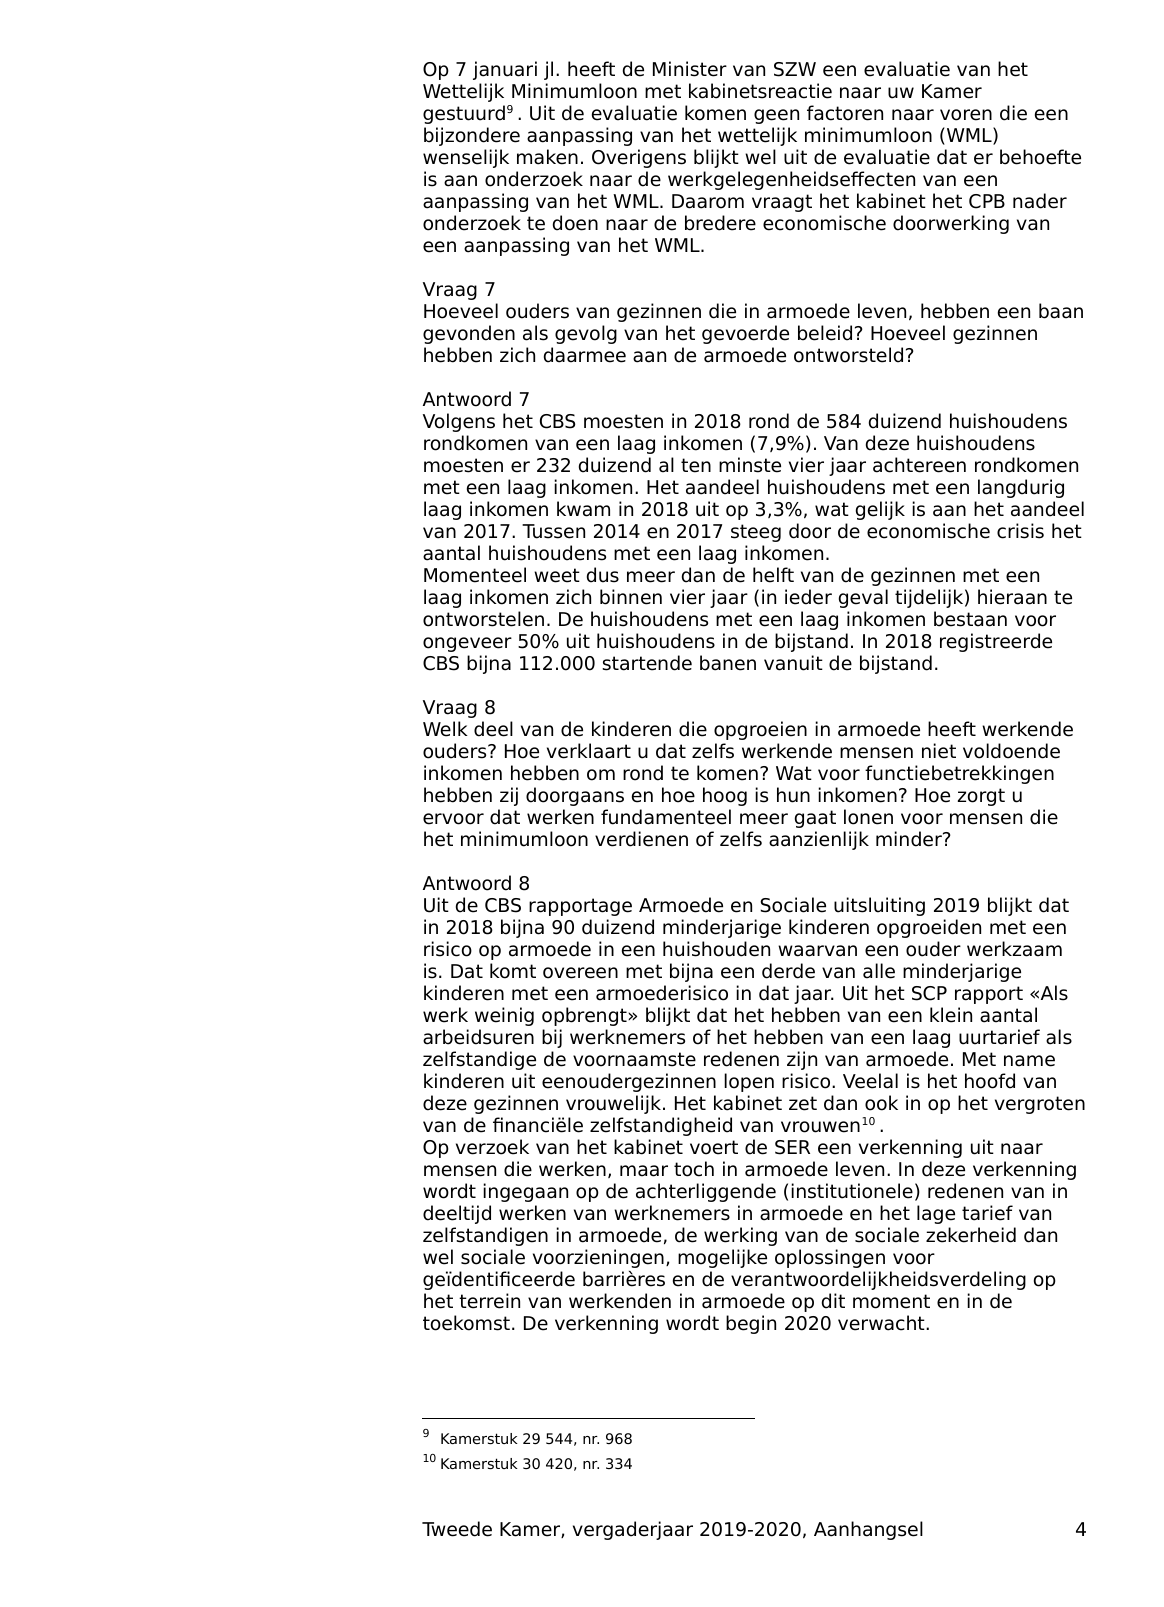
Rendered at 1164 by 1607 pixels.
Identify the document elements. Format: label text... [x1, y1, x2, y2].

text Hoeveel ouders van gezinnen die in armoede leven, hebben een baan gevonden als gevolg van het gevoerde beleid? Hoeveel gezinnen hebben zich daarmee aan de armoede ontworsteld? [422, 301, 1087, 367]
text Welk deel van de kinderen die opgroeien in armoede heeft werkende ouders? Hoe verklaart u dat zelfs werkende mensen niet voldoende inkomen hebben om rond te komen? Wat voor functiebetrekkingen hebben zij doorgaans en hoe hoog is hun inkomen? Hoe zorgt u ervoor dat werken fundamenteel meer gaat lonen voor mensen die het minimumloon verdienen of zelfs aanzienlijk minder? [422, 719, 1087, 851]
text Volgens het CBS moesten in 2018 rond de 584 duizend huishoudens rondkomen van een laag inkomen (7,9%). Van deze huishoudens moesten er 232 duizend al ten minste vier jaar achtereen rondkomen met een laag inkomen. Het aandeel huishoudens met een langdurig laag inkomen kwam in 2018 uit op 3,3%, wat gelijk is aan het aandeel van 2017. Tussen 2014 en 2017 steeg door de economische crisis het aantal huishoudens met een laag inkomen. [422, 411, 1087, 565]
text Antwoord 7 [422, 389, 1087, 411]
text Vraag 7 [422, 279, 1087, 301]
text Op 7 januari jl. heeft de Minister van SZW een evaluatie van het Wettelijk Minimumloon met kabinetsreactie naar uw Kamer gestuurd. Uit de evaluatie komen geen factoren naar voren die een bijzondere aanpassing van het wettelijk minimumloon (WML) wenselijk maken. Overigens blijkt wel uit de evaluatie dat er behoefte is aan onderzoek naar de werkgelegenheidseffecten van een aanpassing van het WML. Daarom vraagt het kabinet het CPB nader onderzoek te doen naar de bredere economische doorwerking van een aanpassing van het WML. [422, 59, 1087, 257]
text Op verzoek van het kabinet voert de SER een verkenning uit naar mensen die werken, maar toch in armoede leven. In deze verkenning wordt ingegaan op de achterliggende (institutionele) redenen van in deeltijd werken van werknemers in armoede en het lage tarief van zelfstandigen in armoede, de werking van de sociale zekerheid dan wel sociale voorzieningen, mogelijke oplossingen voor geïdentificeerde barrières en de verantwoordelijkheidsverdeling op het terrein van werkenden in armoede op dit moment en in de toekomst. De verkenning wordt begin 2020 verwacht. [422, 1137, 1087, 1335]
text Antwoord 8 [422, 873, 1087, 895]
text Kamerstuk 29 544, nr. 968 [422, 1427, 1087, 1449]
text Momenteel weet dus meer dan de helft van de gezinnen met een laag inkomen zich binnen vier jaar (in ieder geval tijdelijk) hieraan te ontworstelen. De huishoudens met een laag inkomen bestaan voor ongeveer 50% uit huishoudens in de bijstand. In 2018 registreerde CBS bijna 112.000 startende banen vanuit de bijstand. [422, 565, 1087, 675]
text Vraag 8 [422, 697, 1087, 719]
text Uit de CBS rapportage Armoede en Sociale uitsluiting 2019 blijkt dat in 2018 bijna 90 duizend minderjarige kinderen opgroeiden met een risico op armoede in een huishouden waarvan een ouder werkzaam is. Dat komt overeen met bijna een derde van alle minderjarige kinderen met een armoederisico in dat jaar. Uit het SCP rapport «Als werk weinig opbrengt» blijkt dat het hebben van een klein aantal arbeidsuren bij werknemers of het hebben van een laag uurtarief als zelfstandige de voornaamste redenen zijn van armoede. Met name kinderen uit eenoudergezinnen lopen risico. Veelal is het hoofd van deze gezinnen vrouwelijk. Het kabinet zet dan ook in op het vergroten van de financiële zelfstandigheid van vrouwen. [422, 895, 1087, 1137]
text Kamerstuk 30 420, nr. 334 [422, 1452, 1087, 1474]
